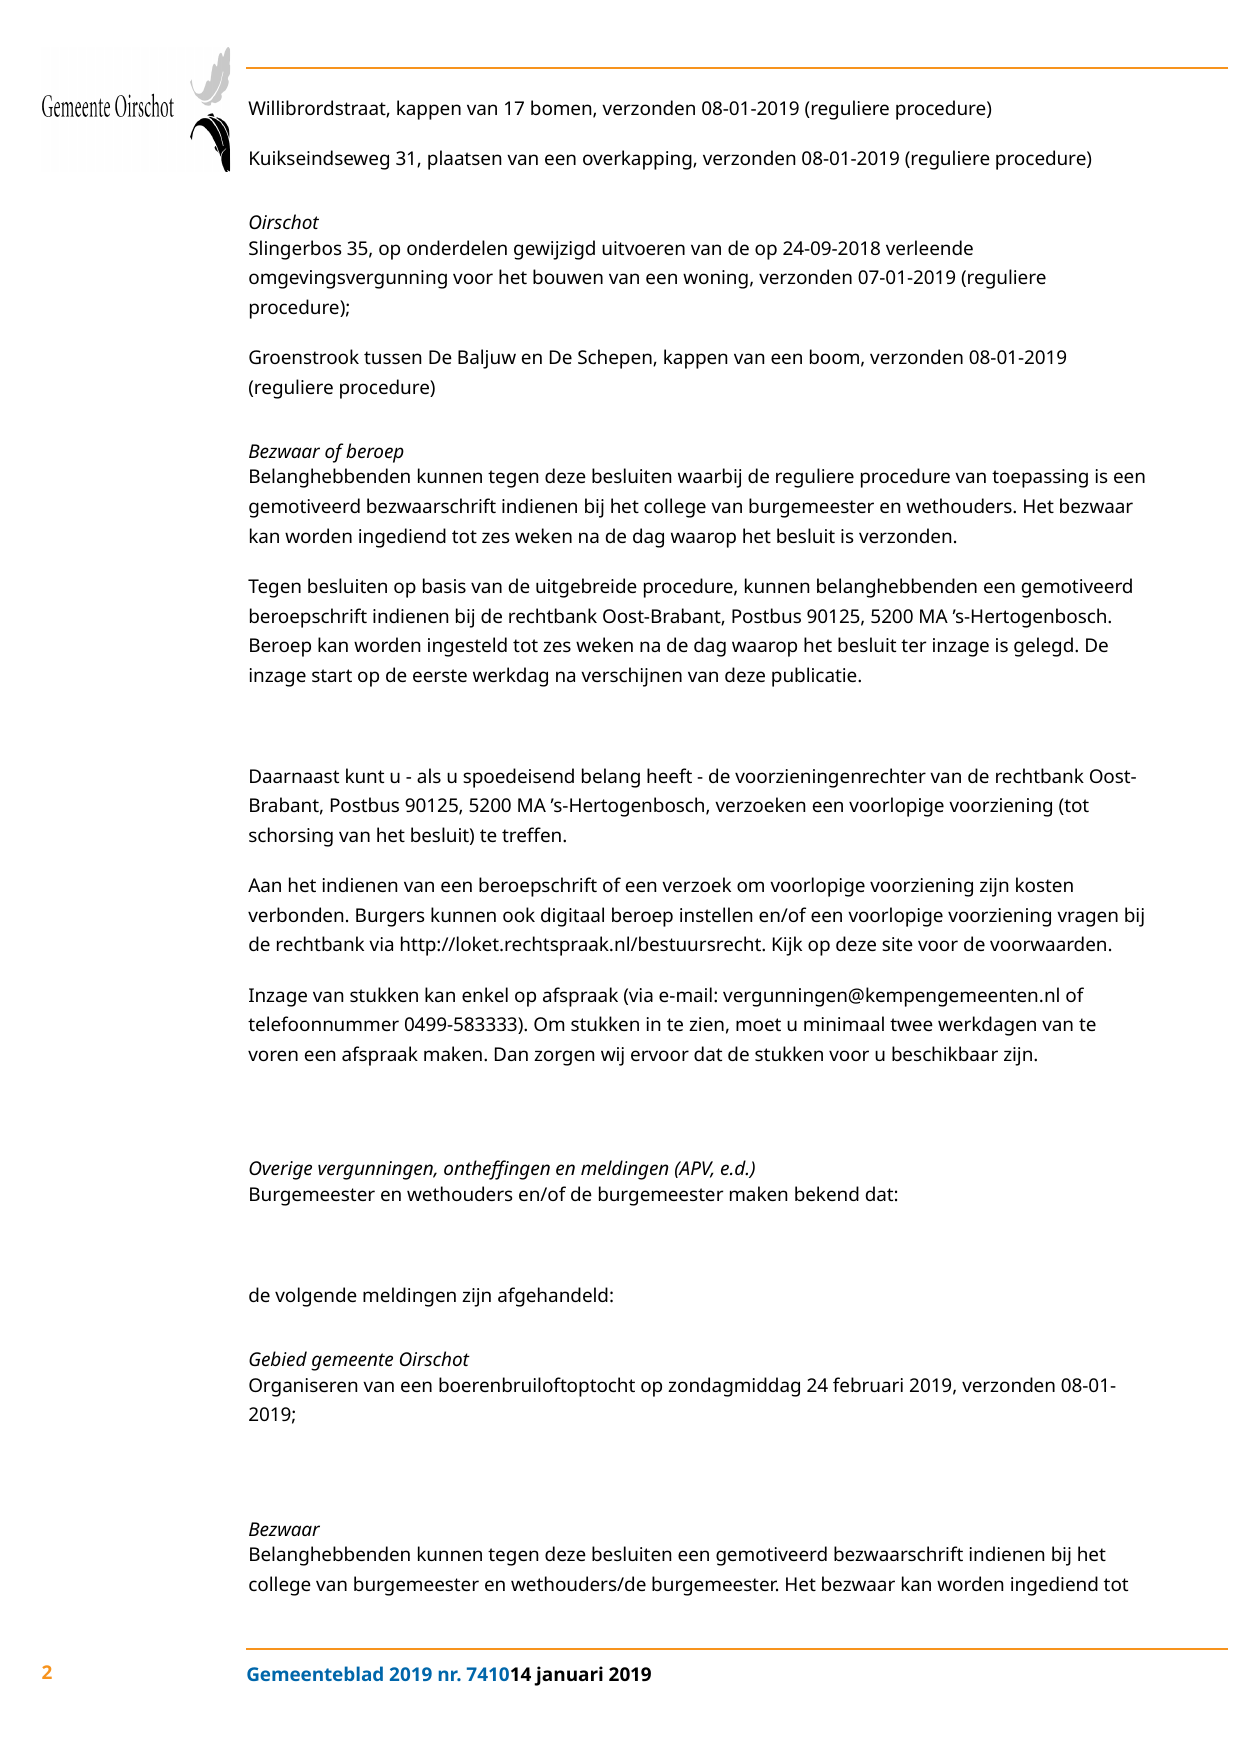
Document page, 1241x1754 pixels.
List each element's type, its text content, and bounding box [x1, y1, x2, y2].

text Organiseren van een boerenbruiloftoptocht op zondagmiddag 24 februari 2019, verzonden 08-01-2019; [248, 1372, 1152, 1427]
text Gebied gemeente Oirschot [248, 1346, 1152, 1372]
text Kuikseindseweg 31, plaatsen van een overkapping, verzonden 08-01-2019 (reguliere procedure) [248, 145, 1152, 171]
text Daarnaast kunt u - als u spoedeisend belang heeft - de voorzieningenrechter van de rechtbank Oost-Brabant, Postbus 90125, 5200 MA ’s-Hertogenbosch, verzoeken een voorlopige voorziening (tot schorsing van het besluit) te treffen. [248, 763, 1152, 848]
text Belanghebbenden kunnen tegen deze besluiten waarbij de reguliere procedure van toepassing is een gemotiveerd bezwaarschrift indienen bij het college van burgemeester en wethouders. Het bezwaar kan worden ingediend tot zes weken na de dag waarop het besluit is verzonden. [248, 464, 1152, 549]
text Slingerbos 35, op onderdelen gewijzigd uitvoeren van de op 24-09-2018 verleende omgevingsvergunning voor het bouwen van een woning, verzonden 07-01-2019 (reguliere procedure); [248, 235, 1152, 320]
text Oirschot [248, 209, 1152, 235]
text Tegen besluiten op basis van de uitgebreide procedure, kunnen belanghebbenden een gemotiveerd beroepschrift indienen bij de rechtbank Oost-Brabant, Postbus 90125, 5200 MA ’s-Hertogenbosch. Beroep kan worden ingesteld tot zes weken na de dag waarop het besluit ter inzage is gelegd. De inzage start op de eerste werkdag na verschijnen van deze publicatie. [248, 573, 1152, 688]
text Overige vergunningen, ontheffingen en meldingen (APV, e.d.) [248, 1156, 1152, 1181]
text Willibrordstraat, kappen van 17 bomen, verzonden 08-01-2019 (reguliere procedure) [248, 95, 1152, 121]
text Groenstrook tussen De Baljuw en De Schepen, kappen van een boom, verzonden 08-01-2019 (reguliere procedure) [248, 344, 1152, 400]
text Bezwaar of beroep [248, 438, 1152, 464]
text Bezwaar [248, 1516, 1152, 1542]
text Inzage van stukken kan enkel op afspraak (via e-mail: vergunningen@kempengemeenten.nl of telefoonnummer 0499-583333). Om stukken in te zien, moet u minimaal twee werkdagen van te voren een afspraak maken. Dan zorgen wij ervoor dat de stukken voor u beschikbaar zijn. [248, 982, 1152, 1067]
text Burgemeester en wethouders en/of de burgemeester maken bekend dat: [248, 1181, 1152, 1207]
text Belanghebbenden kunnen tegen deze besluiten een gemotiveerd bezwaarschrift indienen bij het college van burgemeester en wethouders/de burgemeester. Het bezwaar kan worden ingediend tot [248, 1542, 1152, 1597]
text de volgende meldingen zijn afgehandeld: [248, 1282, 1152, 1308]
text Aan het indienen van een beroepschrift of een verzoek om voorlopige voorziening zijn kosten verbonden. Burgers kunnen ook digitaal beroep instellen en/of een voorlopige voorziening vragen bij de rechtbank via http://loket.rechtspraak.nl/bestuursrecht. Kijk op deze site voor de voorwaarden. [248, 872, 1152, 957]
picture [41, 47, 231, 172]
